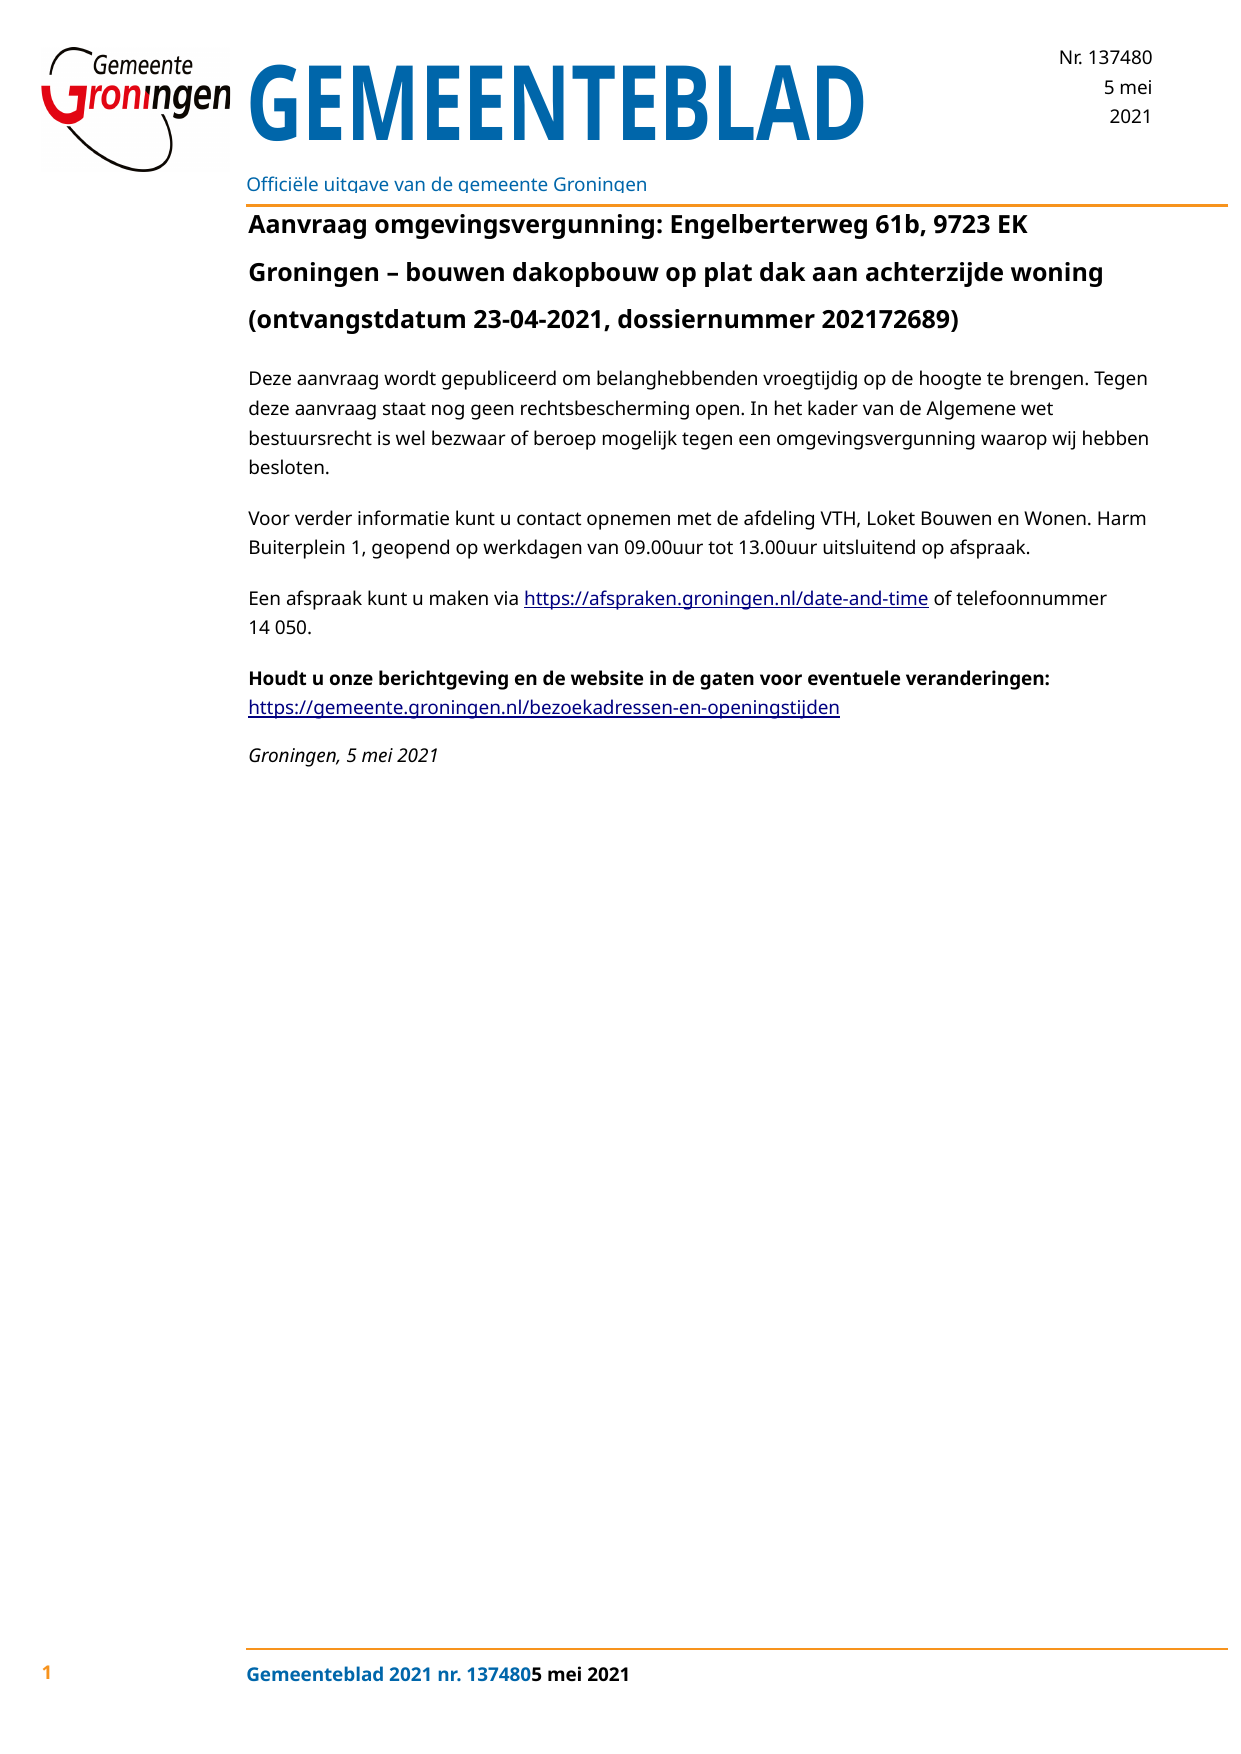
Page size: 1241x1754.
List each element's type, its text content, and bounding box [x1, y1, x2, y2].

text Voor verder informatie kunt u contact opnemen met de afdeling VTH, Loket Bouwen en Wonen. Harm Buiterplein 1, geopend op werkdagen van 09.00uur tot 13.00uur uitsluitend op afspraak. [248, 505, 1152, 560]
picture [41, 47, 231, 172]
text Houdt u onze berichtgeving en de website in de gaten voor eventuele veranderingen: https://gemeente.groningen.nl/bezoekadressen-en-openingstijden [248, 665, 1152, 720]
text Aanvraag omgevingsvergunning: Engelberterweg 61b, 9723 EK Groningen – bouwen dakopbouw op plat dak aan achterzijde woning (ontvangstdatum 23-04-2021, dossiernummer 202172689) [248, 207, 1152, 336]
text Deze aanvraag wordt gepubliceerd om belanghebbenden vroegtijdig op de hoogte te brengen. Tegen deze aanvraag staat nog geen rechtsbescherming open. In het kader van de Algemene wet bestuursrecht is wel bezwaar of beroep mogelijk tegen een omgevingsvergunning waarop wij hebben besloten. [248, 366, 1152, 480]
text Groningen, 5 mei 2021 [248, 742, 1152, 768]
text Een afspraak kunt u maken via https://afspraken.groningen.nl/date-and-time of telefoonnummer 14 050. [248, 585, 1152, 640]
